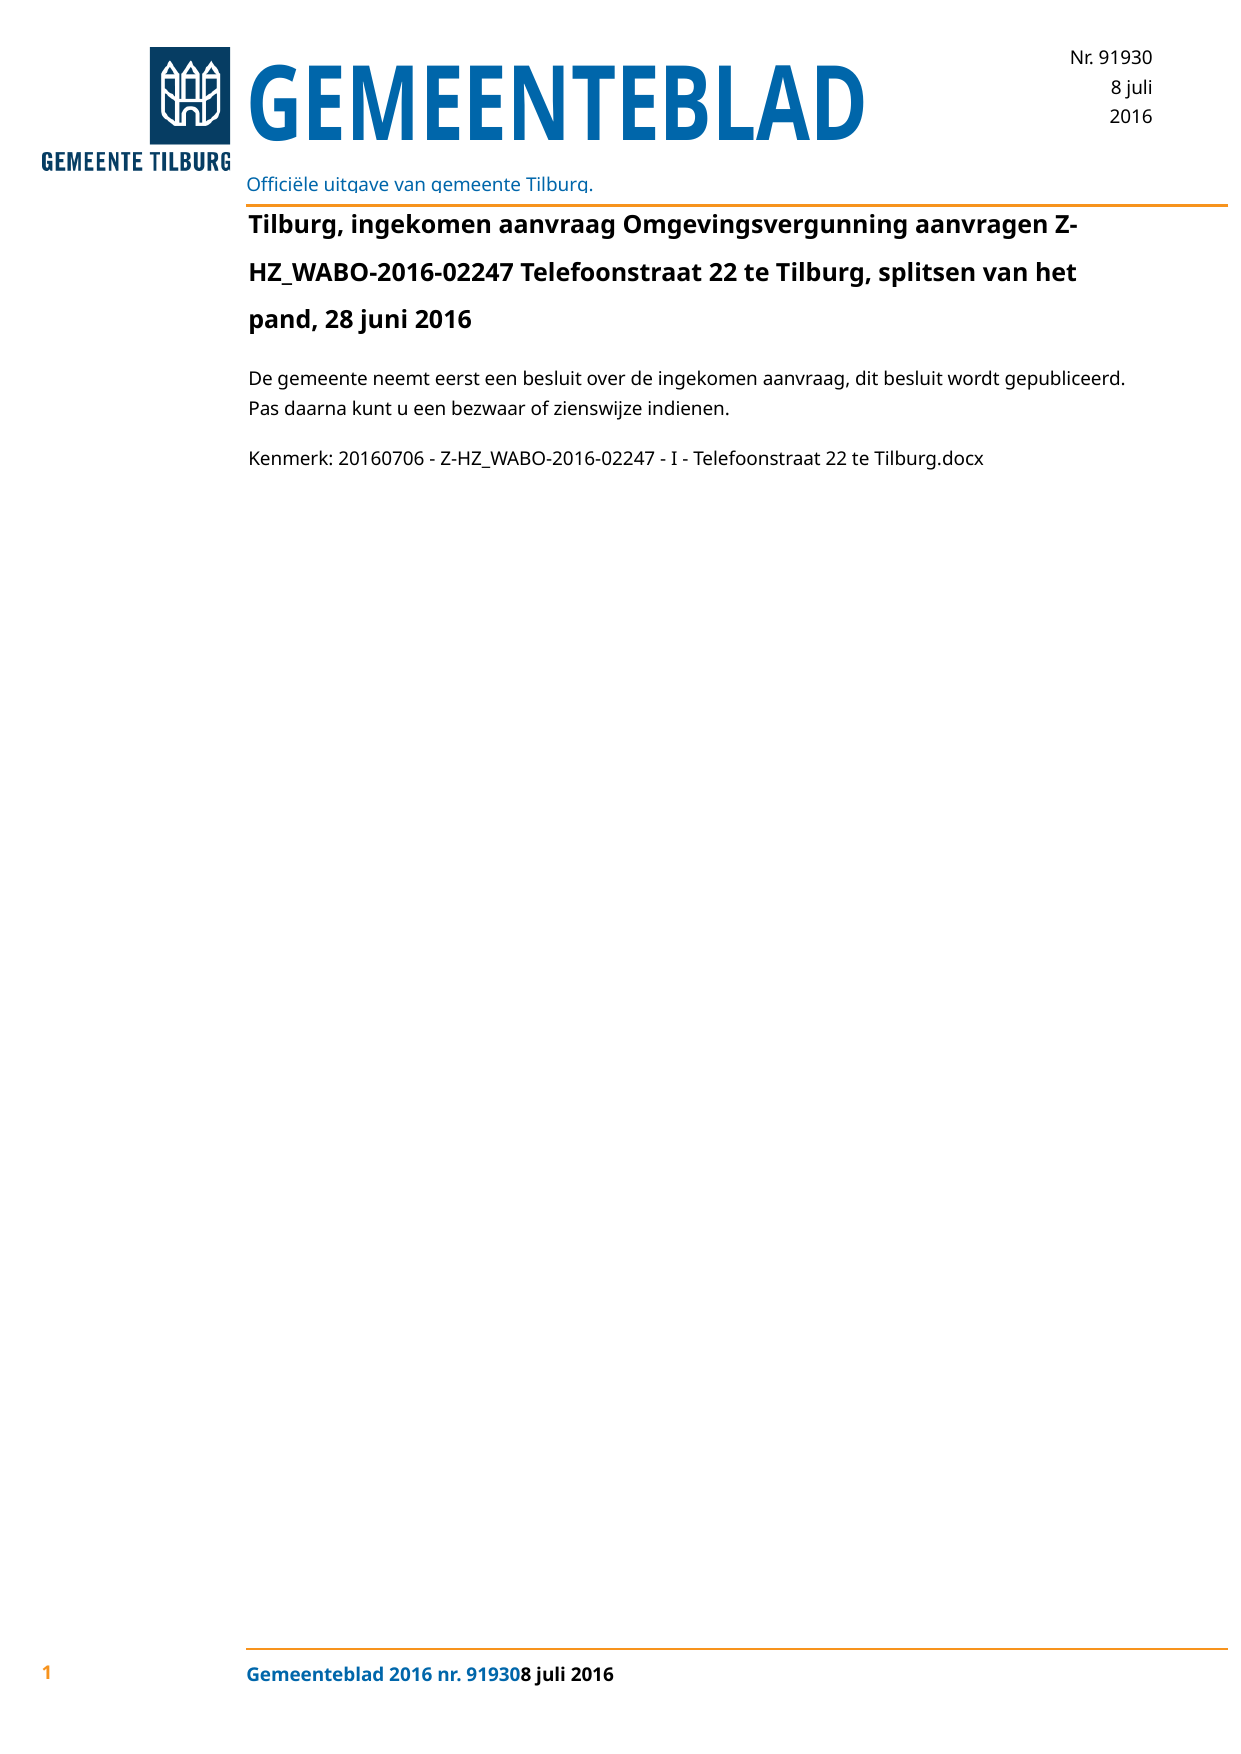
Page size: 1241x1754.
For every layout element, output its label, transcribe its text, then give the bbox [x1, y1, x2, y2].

text De gemeente neemt eerst een besluit over de ingekomen aanvraag, dit besluit wordt gepubliceerd. Pas daarna kunt u een bezwaar of zienswijze indienen. [248, 366, 1152, 421]
picture [41, 47, 231, 172]
text Kenmerk: 20160706 - Z-HZ_WABO-2016-02247 - I - Telefoonstraat 22 te Tilburg.docx [248, 446, 1152, 471]
text Tilburg, ingekomen aanvraag Omgevingsvergunning aanvragen Z-HZ_WABO-2016-02247 Telefoonstraat 22 te Tilburg, splitsen van het pand, 28 juni 2016 [248, 207, 1152, 336]
